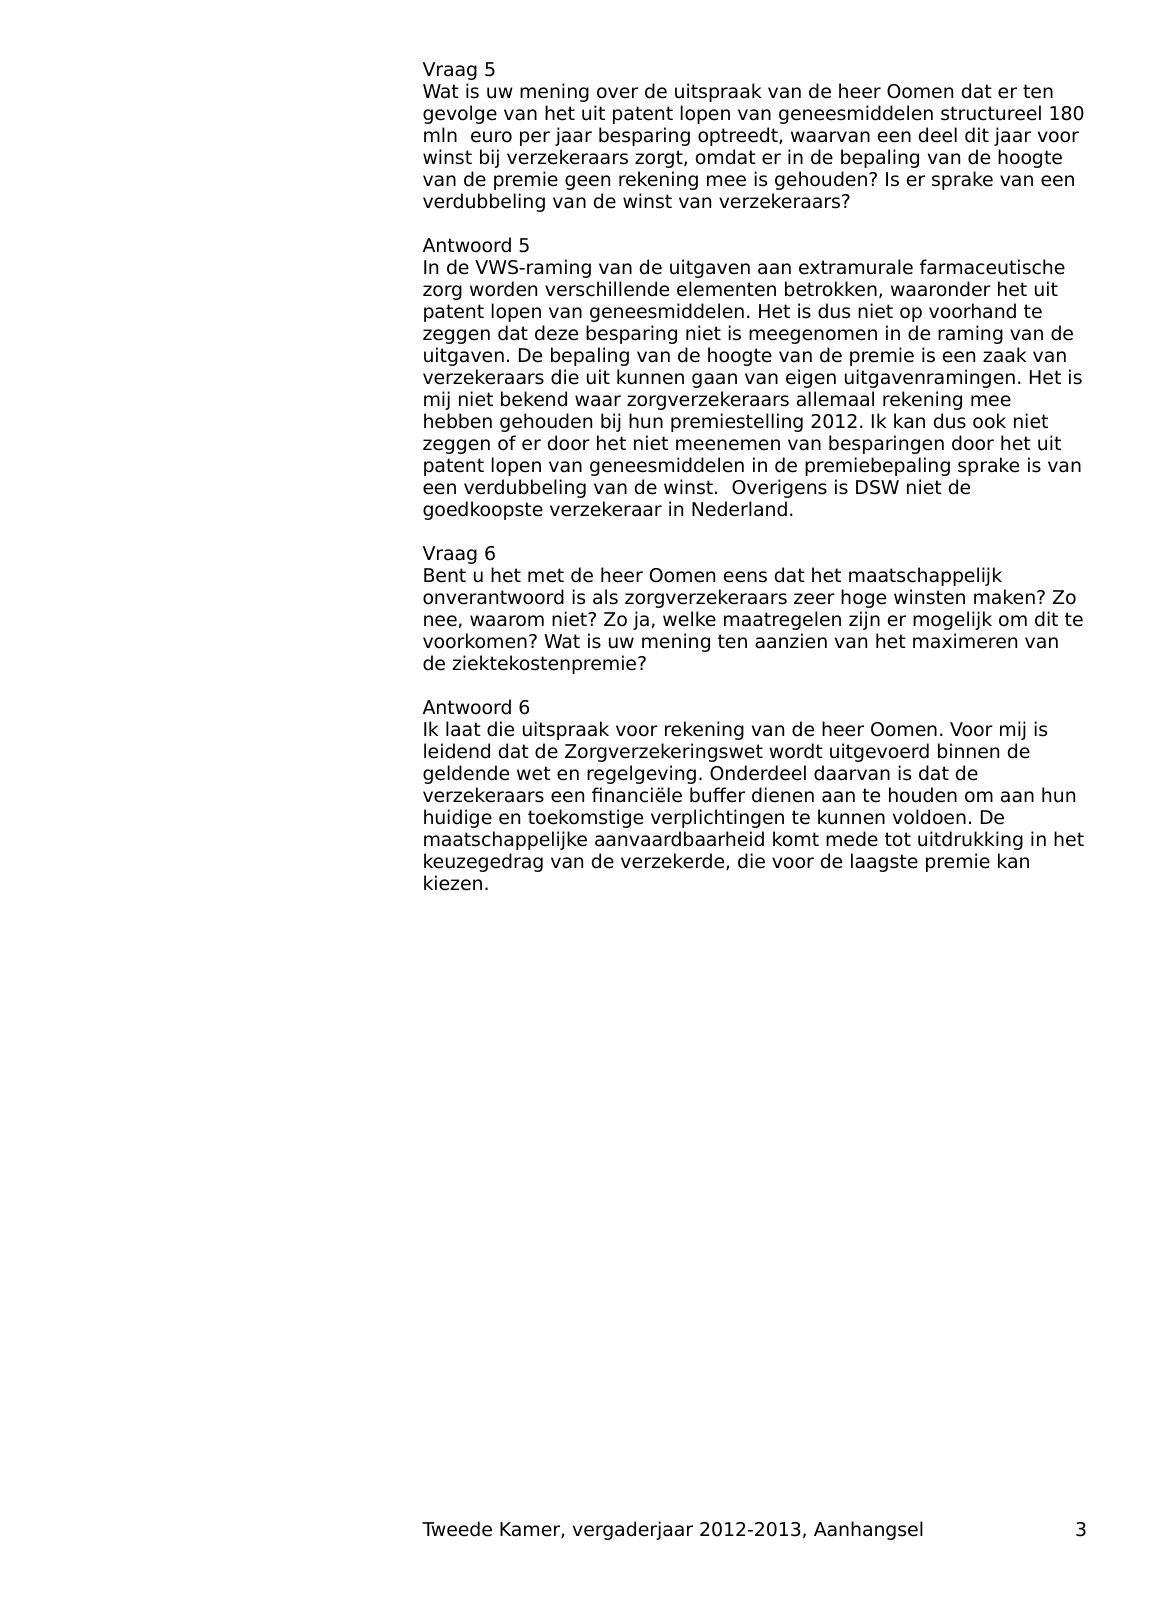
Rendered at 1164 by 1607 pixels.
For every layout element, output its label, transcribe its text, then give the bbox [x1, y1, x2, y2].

text Wat is uw mening over de uitspraak van de heer Oomen dat er ten gevolge van het uit patent lopen van geneesmiddelen structureel 180 mln euro per jaar besparing optreedt, waarvan een deel dit jaar voor winst bij verzekeraars zorgt, omdat er in de bepaling van de hoogte van de premie geen rekening mee is gehouden? Is er sprake van een verdubbeling van de winst van verzekeraars? [422, 81, 1087, 213]
text Antwoord 5 [422, 235, 1087, 257]
text Ik laat die uitspraak voor rekening van de heer Oomen. Voor mij is leidend dat de Zorgverzekeringswet wordt uitgevoerd binnen de geldende wet en regelgeving. Onderdeel daarvan is dat de verzekeraars een financiële buffer dienen aan te houden om aan hun huidige en toekomstige verplichtingen te kunnen voldoen. De maatschappelijke aanvaardbaarheid komt mede tot uitdrukking in het keuzegedrag van de verzekerde, die voor de laagste premie kan kiezen. [422, 719, 1087, 895]
text In de VWS-raming van de uitgaven aan extramurale farmaceutische zorg worden verschillende elementen betrokken, waaronder het uit patent lopen van geneesmiddelen. Het is dus niet op voorhand te zeggen dat deze besparing niet is meegenomen in de raming van de uitgaven. De bepaling van de hoogte van de premie is een zaak van verzekeraars die uit kunnen gaan van eigen uitgavenramingen. Het is mij niet bekend waar zorgverzekeraars allemaal rekening mee hebben gehouden bij hun premiestelling 2012. Ik kan dus ook niet zeggen of er door het niet meenemen van besparingen door het uit patent lopen van geneesmiddelen in de premiebepaling sprake is van een verdubbeling van de winst. Overigens is DSW niet de goedkoopste verzekeraar in Nederland. [422, 257, 1087, 521]
text Vraag 6 [422, 543, 1087, 565]
text Vraag 5 [422, 59, 1087, 81]
text Bent u het met de heer Oomen eens dat het maatschappelijk onverantwoord is als zorgverzekeraars zeer hoge winsten maken? Zo nee, waarom niet? Zo ja, welke maatregelen zijn er mogelijk om dit te voorkomen? Wat is uw mening ten aanzien van het maximeren van de ziektekostenpremie? [422, 565, 1087, 675]
text Antwoord 6 [422, 697, 1087, 719]
